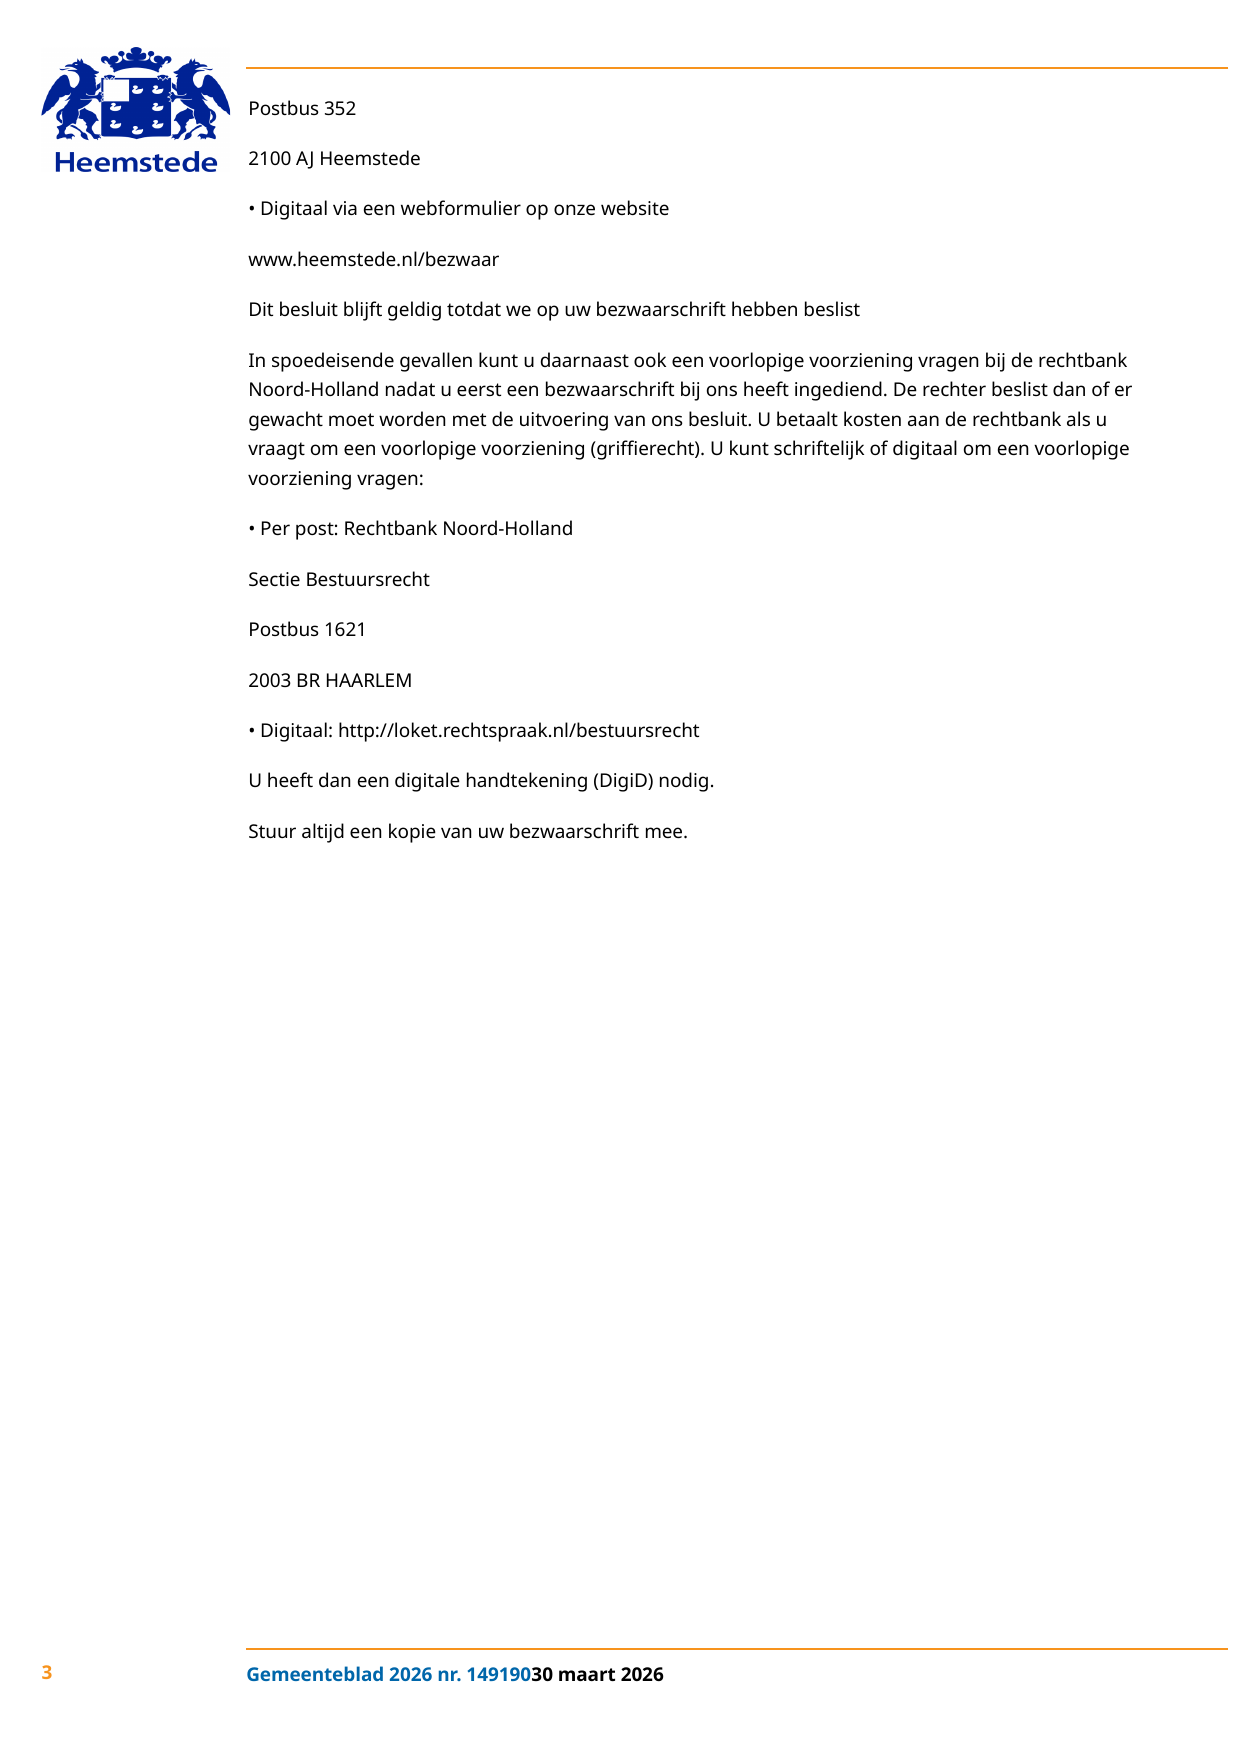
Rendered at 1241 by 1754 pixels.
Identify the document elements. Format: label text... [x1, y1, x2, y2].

text Postbus 1621 [248, 616, 1152, 642]
text Postbus 352 [248, 95, 1152, 121]
text Dit besluit blijft geldig totdat we op uw bezwaarschrift hebben beslist [248, 296, 1152, 322]
text • Digitaal: http://loket.rechtspraak.nl/bestuursrecht [248, 717, 1152, 743]
text Stuur altijd een kopie van uw bezwaarschrift mee. [248, 818, 1152, 844]
text • Per post: Rechtbank Noord-Holland [248, 516, 1152, 541]
text www.heemstede.nl/bezwaar [248, 246, 1152, 272]
text 2003 BR HAARLEM [248, 667, 1152, 693]
text Sectie Bestuursrecht [248, 566, 1152, 592]
text • Digitaal via een webformulier op onze website [248, 196, 1152, 221]
text In spoedeisende gevallen kunt u daarnaast ook een voorlopige voorziening vragen bij de rechtbank Noord-Holland nadat u eerst een bezwaarschrift bij ons heeft ingediend. De rechter beslist dan of er gewacht moet worden met de uitvoering van ons besluit. U betaalt kosten aan de rechtbank als u vraagt om een voorlopige voorziening (griffierecht). U kunt schriftelijk of digitaal om een voorlopige voorziening vragen: [248, 347, 1152, 491]
text U heeft dan een digitale handtekening (DigiD) nodig. [248, 768, 1152, 793]
picture [41, 47, 231, 172]
text 2100 AJ Heemstede [248, 145, 1152, 171]
